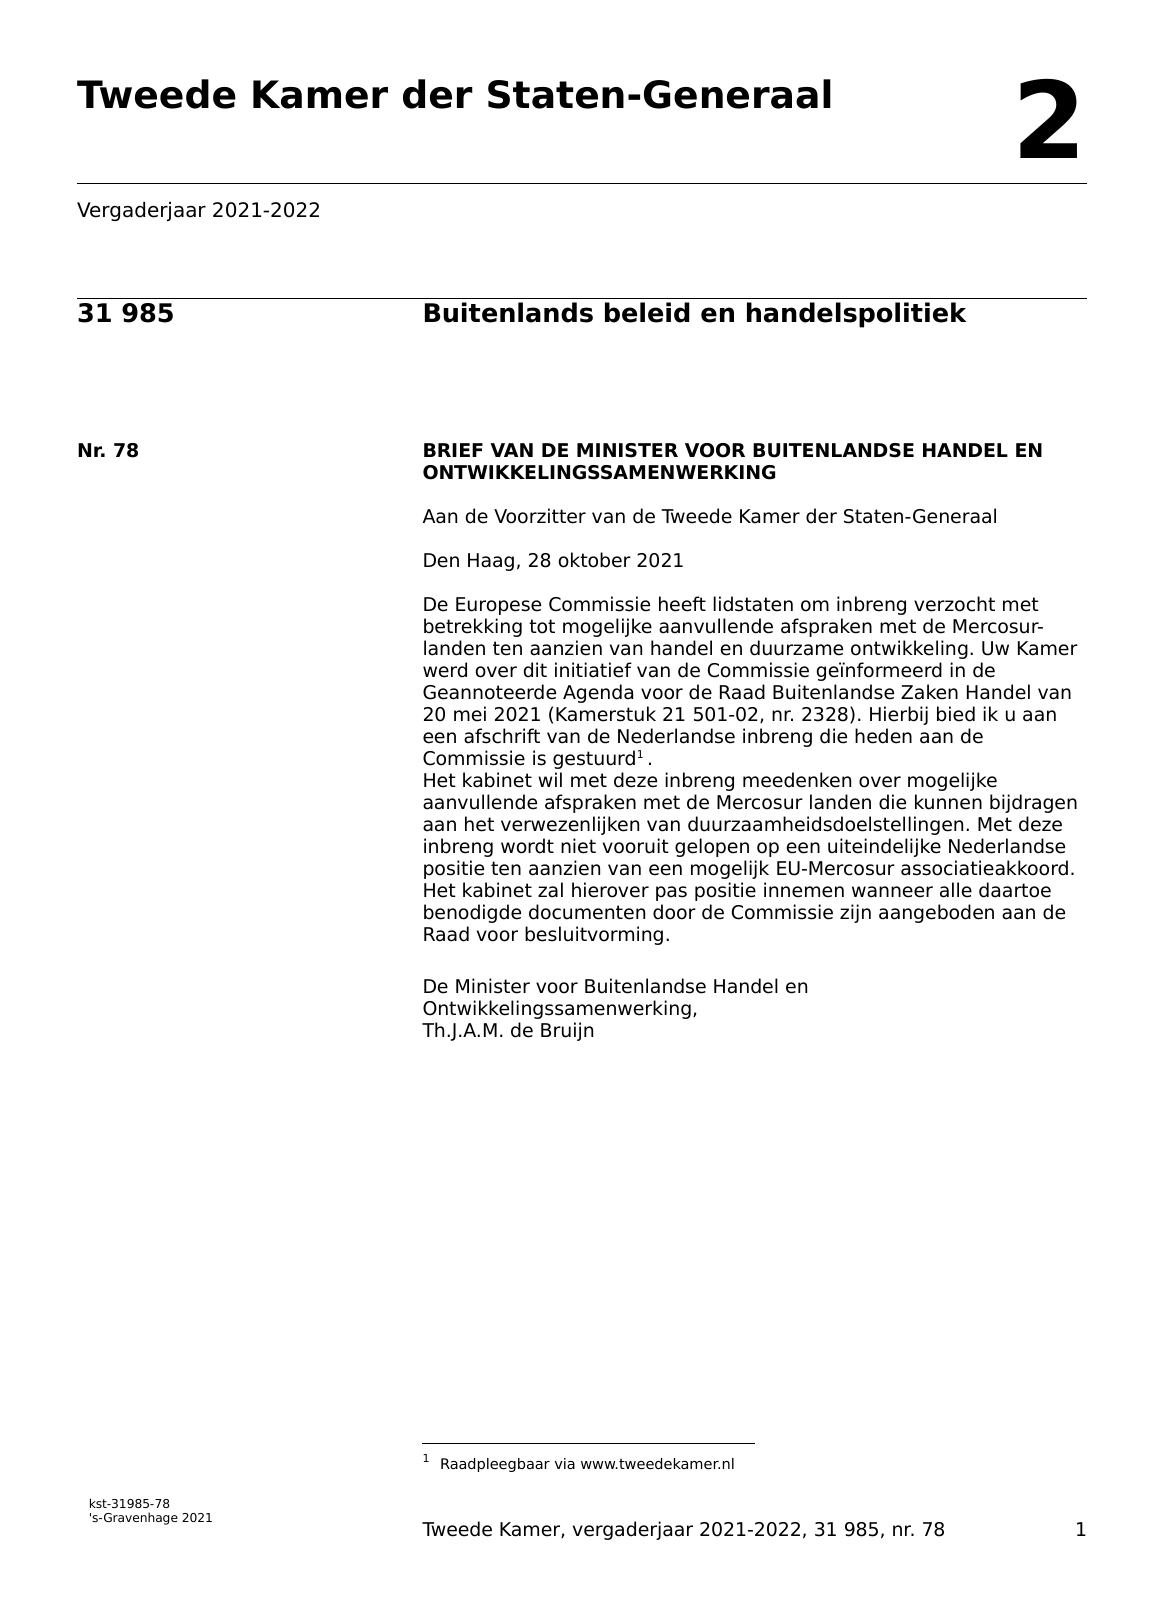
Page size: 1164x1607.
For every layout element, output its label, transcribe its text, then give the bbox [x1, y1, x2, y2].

text Raadpleegbaar via www.tweedekamer.nl [422, 1452, 1087, 1474]
text Den Haag, 28 oktober 2021 [422, 550, 1087, 572]
text kst-31985-78 [88, 1497, 323, 1511]
text Het kabinet wil met deze inbreng meedenken over mogelijke aanvullende afspraken met de Mercosur landen die kunnen bijdragen aan het verwezenlijken van duurzaamheidsdoelstellingen. Met deze inbreng wordt niet vooruit gelopen op een uiteindelijke Nederlandse positie ten aanzien van een mogelijk EU-Mercosur associatieakkoord. Het kabinet zal hierover pas positie innemen wanneer alle daartoe benodigde documenten door de Commissie zijn aangeboden aan de Raad voor besluitvorming. [422, 770, 1087, 946]
table_cell Vergaderjaar 2021-2022 [77, 184, 1087, 298]
subtitle Nr. 78 BRIEF VAN DE MINISTER VOOR BUITENLANDSE HANDEL EN ONTWIKKELINGSSAMENWERKING [77, 440, 1087, 484]
table_header Tweede Kamer der Staten-Generaal [77, 59, 886, 183]
table_header 2 [886, 59, 1087, 183]
text De Minister voor Buitenlandse Handel en Ontwikkelingssamenwerking, Th.J.A.M. de Bruijn [422, 976, 1087, 1042]
text 's-Gravenhage 2021 [88, 1511, 323, 1525]
subtitle 31 985 Buitenlands beleid en handelspolitiek [77, 299, 1087, 329]
text De Europese Commissie heeft lidstaten om inbreng verzocht met betrekking tot mogelijke aanvullende afspraken met de Mercosur-landen ten aanzien van handel en duurzame ontwikkeling. Uw Kamer werd over dit initiatief van de Commissie geïnformeerd in de Geannoteerde Agenda voor de Raad Buitenlandse Zaken Handel van 20 mei 2021 (Kamerstuk 21 501-02, nr. 2328). Hierbij bied ik u aan een afschrift van de Nederlandse inbreng die heden aan de Commissie is gestuurd. [422, 594, 1087, 770]
text Aan de Voorzitter van de Tweede Kamer der Staten-Generaal [422, 506, 1087, 528]
